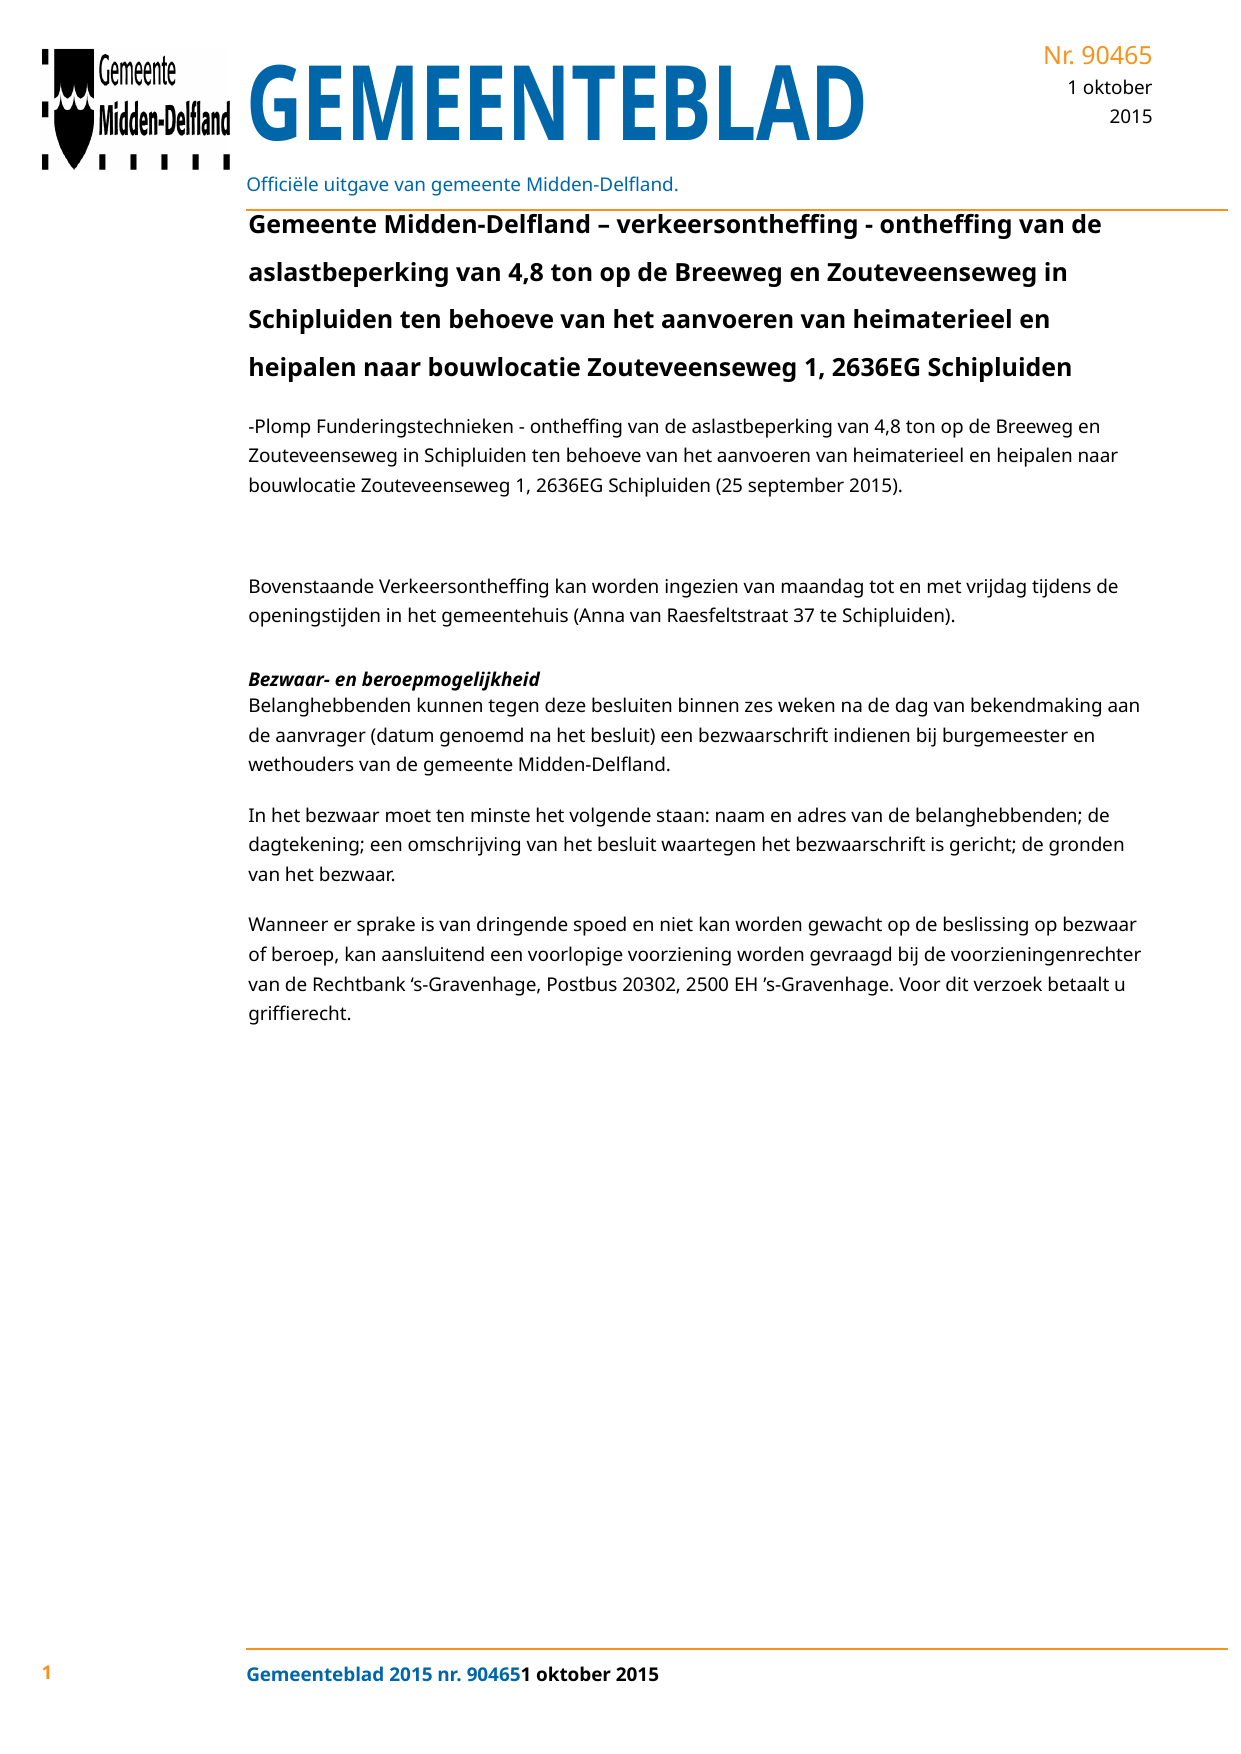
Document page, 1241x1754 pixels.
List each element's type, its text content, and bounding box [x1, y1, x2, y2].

text Gemeente Midden-Delfland – verkeersontheffing - ontheffing van de aslastbeperking van 4,8 ton op de Breeweg en Zouteveenseweg in Schipluiden ten behoeve van het aanvoeren van heimaterieel en heipalen naar bouwlocatie Zouteveenseweg 1, 2636EG Schipluiden [248, 211, 1152, 384]
text Bovenstaande Verkeersontheffing kan worden ingezien van maandag tot en met vrijdag tijdens de openingstijden in het gemeentehuis (Anna van Raesfeltstraat 37 te Schipluiden). [248, 573, 1152, 628]
text Bezwaar- en beroepmogelijkheid [248, 667, 1152, 692]
picture [41, 47, 231, 172]
text Wanneer er sprake is van dringende spoed en niet kan worden gewacht op de beslissing op bezwaar of beroep, kan aansluitend een voorlopige voorziening worden gevraagd bij de voorzieningenrechter van de Rechtbank ‘s-Gravenhage, Postbus 20302, 2500 EH ’s-Gravenhage. Voor dit verzoek betaalt u griffierecht. [248, 912, 1152, 1026]
text -Plomp Funderingstechnieken - ontheffing van de aslastbeperking van 4,8 ton op de Breeweg en Zouteveenseweg in Schipluiden ten behoeve van het aanvoeren van heimaterieel en heipalen naar bouwlocatie Zouteveenseweg 1, 2636EG Schipluiden (25 september 2015). [248, 413, 1152, 498]
text In het bezwaar moet ten minste het volgende staan: naam en adres van de belanghebbenden; de dagtekening; een omschrijving van het besluit waartegen het bezwaarschrift is gericht; de gronden van het bezwaar. [248, 802, 1152, 887]
text Belanghebbenden kunnen tegen deze besluiten binnen zes weken na de dag van bekendmaking aan de aanvrager (datum genoemd na het besluit) een bezwaarschrift indienen bij burgemeester en wethouders van de gemeente Midden-Delfland. [248, 692, 1152, 777]
